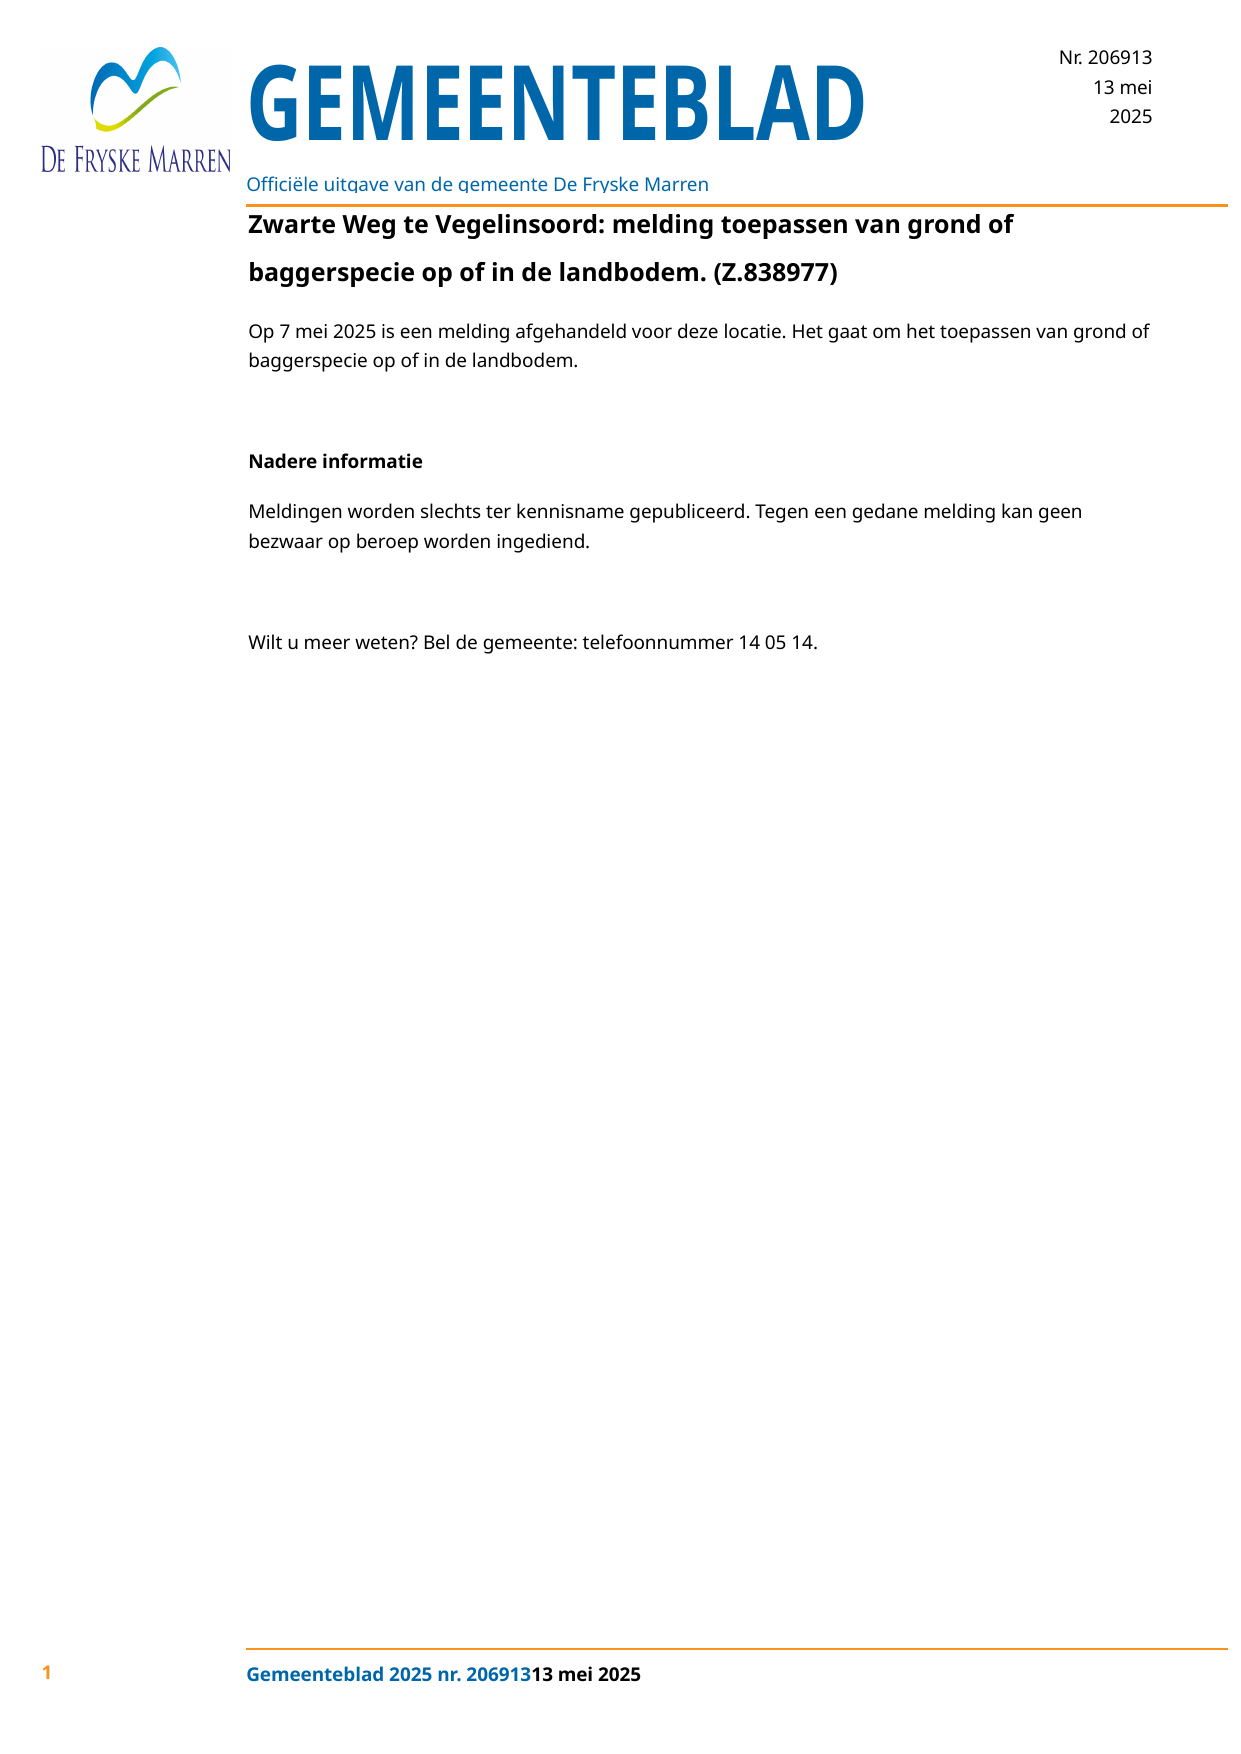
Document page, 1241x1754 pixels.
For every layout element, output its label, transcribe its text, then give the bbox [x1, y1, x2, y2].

text Op 7 mei 2025 is een melding afgehandeld voor deze locatie. Het gaat om het toepassen van grond of baggerspecie op of in de landbodem. [248, 318, 1152, 373]
picture [41, 47, 231, 172]
text Wilt u meer weten? Bel de gemeente: telefoonnummer 14 05 14. [248, 629, 1152, 655]
text Nadere informatie [248, 448, 1152, 474]
text Zwarte Weg te Vegelinsoord: melding toepassen van grond of baggerspecie op of in de landbodem. (Z.838977) [248, 207, 1152, 288]
text Meldingen worden slechts ter kennisname gepubliceerd. Tegen een gedane melding kan geen bezwaar op beroep worden ingediend. [248, 499, 1152, 554]
